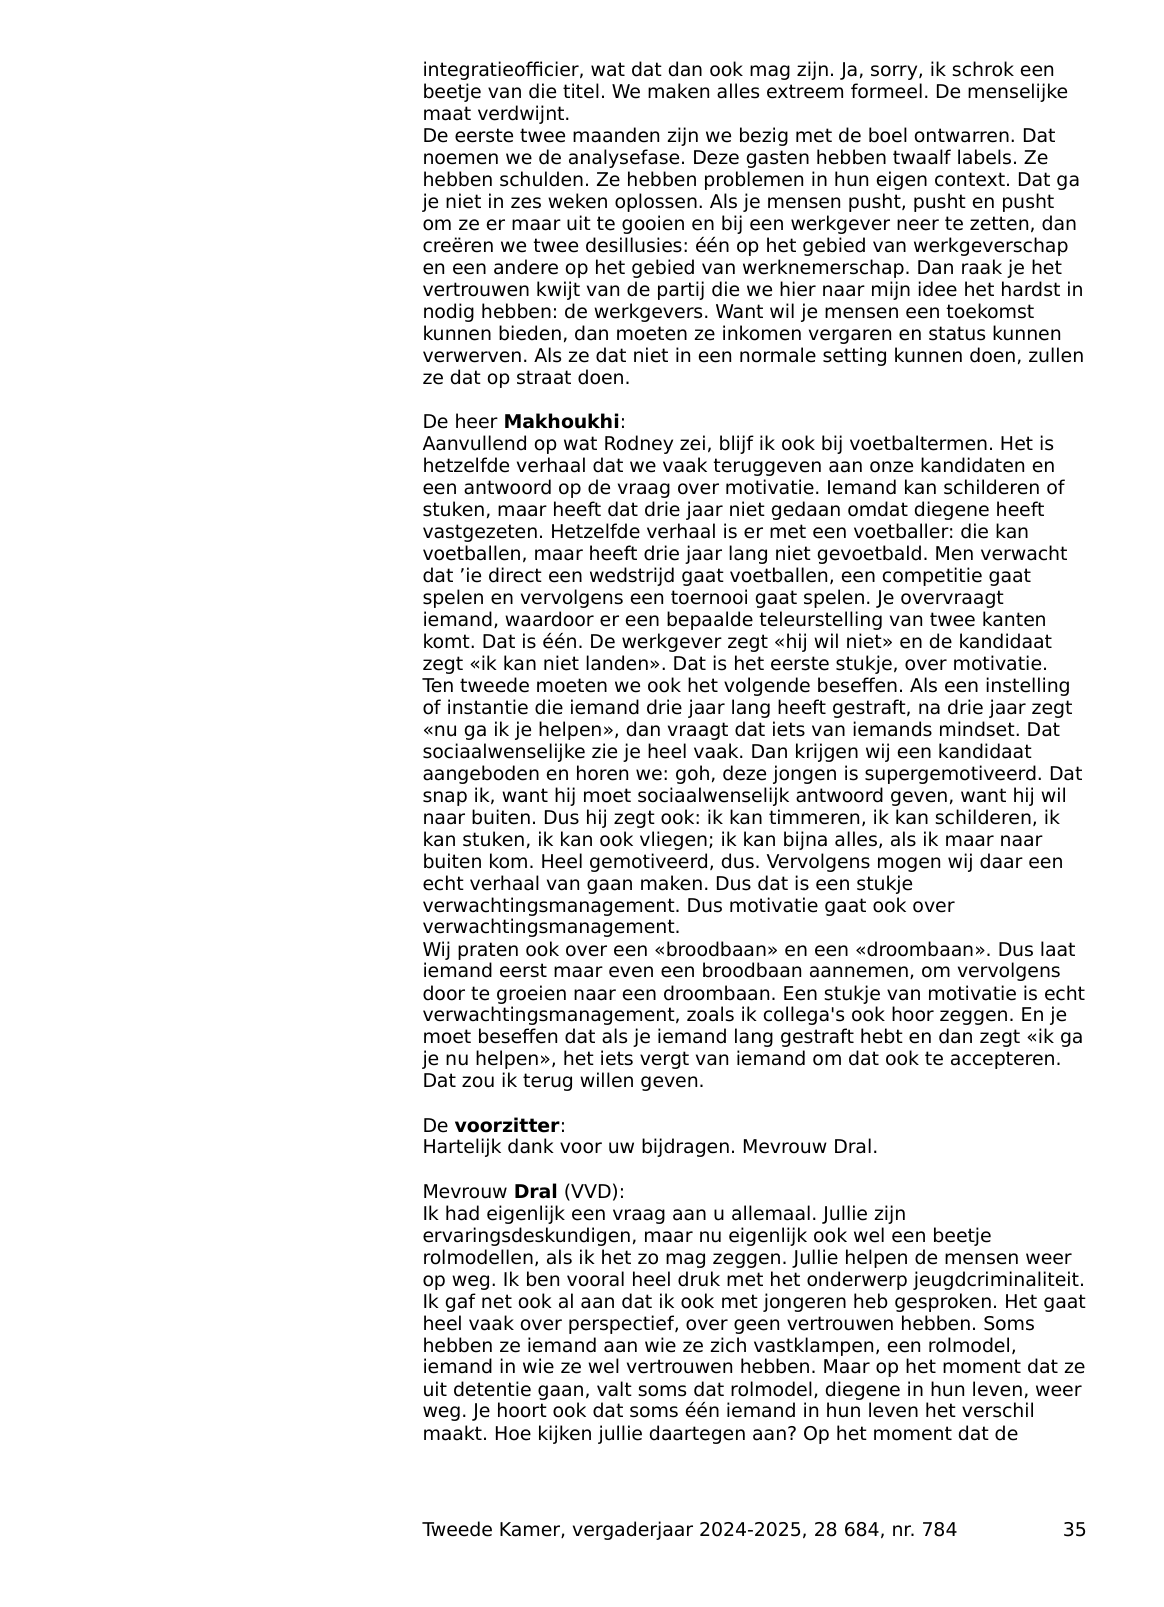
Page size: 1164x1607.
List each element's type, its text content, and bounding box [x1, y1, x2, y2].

text Mevrouw Dral (VVD): [422, 1181, 1087, 1203]
text Wij praten ook over een «broodbaan» en een «droombaan». Dus laat iemand eerst maar even een broodbaan aannemen, om vervolgens door te groeien naar een droombaan. Een stukje van motivatie is echt verwachtingsmanagement, zoals ik collega's ook hoor zeggen. En je moet beseffen dat als je iemand lang gestraft hebt en dan zegt «ik ga je nu helpen», het iets vergt van iemand om dat ook te accepteren. Dat zou ik terug willen geven. [422, 938, 1087, 1092]
text De voorzitter: [422, 1114, 1087, 1136]
text Aanvullend op wat Rodney zei, blijf ik ook bij voetbaltermen. Het is hetzelfde verhaal dat we vaak teruggeven aan onze kandidaten en een antwoord op de vraag over motivatie. Iemand kan schilderen of stuken, maar heeft dat drie jaar niet gedaan omdat diegene heeft vastgezeten. Hetzelfde verhaal is er met een voetballer: die kan voetballen, maar heeft drie jaar lang niet gevoetbald. Men verwacht dat ’ie direct een wedstrijd gaat voetballen, een competitie gaat spelen en vervolgens een toernooi gaat spelen. Je overvraagt iemand, waardoor er een bepaalde teleurstelling van twee kanten komt. Dat is één. De werkgever zegt «hij wil niet» en de kandidaat zegt «ik kan niet landen». Dat is het eerste stukje, over motivatie. [422, 433, 1087, 675]
text Ten tweede moeten we ook het volgende beseffen. Als een instelling of instantie die iemand drie jaar lang heeft gestraft, na drie jaar zegt «nu ga ik je helpen», dan vraagt dat iets van iemands mindset. Dat sociaalwenselijke zie je heel vaak. Dan krijgen wij een kandidaat aangeboden en horen we: goh, deze jongen is supergemotiveerd. Dat snap ik, want hij moet sociaalwenselijk antwoord geven, want hij wil naar buiten. Dus hij zegt ook: ik kan timmeren, ik kan schilderen, ik kan stuken, ik kan ook vliegen; ik kan bijna alles, als ik maar naar buiten kom. Heel gemotiveerd, dus. Vervolgens mogen wij daar een echt verhaal van gaan maken. Dus dat is een stukje verwachtingsmanagement. Dus motivatie gaat ook over verwachtingsmanagement. [422, 675, 1087, 938]
text Ik had eigenlijk een vraag aan u allemaal. Jullie zijn ervaringsdeskundigen, maar nu eigenlijk ook wel een beetje rolmodellen, als ik het zo mag zeggen. Jullie helpen de mensen weer op weg. Ik ben vooral heel druk met het onderwerp jeugdcriminaliteit. Ik gaf net ook al aan dat ik ook met jongeren heb gesproken. Het gaat heel vaak over perspectief, over geen vertrouwen hebben. Soms hebben ze iemand aan wie ze zich vastklampen, een rolmodel, iemand in wie ze wel vertrouwen hebben. Maar op het moment dat ze uit detentie gaan, valt soms dat rolmodel, diegene in hun leven, weer weg. Je hoort ook dat soms één iemand in hun leven het verschil maakt. Hoe kijken jullie daartegen aan? Op het moment dat de [422, 1203, 1087, 1444]
text Hartelijk dank voor uw bijdragen. Mevrouw Dral. [422, 1136, 1087, 1158]
text De heer Makhoukhi: [422, 411, 1087, 433]
text integratieofficier, wat dat dan ook mag zijn. Ja, sorry, ik schrok een beetje van die titel. We maken alles extreem formeel. De menselijke maat verdwijnt. [422, 59, 1087, 125]
text De eerste twee maanden zijn we bezig met de boel ontwarren. Dat noemen we de analysefase. Deze gasten hebben twaalf labels. Ze hebben schulden. Ze hebben problemen in hun eigen context. Dat ga je niet in zes weken oplossen. Als je mensen pusht, pusht en pusht om ze er maar uit te gooien en bij een werkgever neer te zetten, dan creëren we twee desillusies: één op het gebied van werkgeverschap en een andere op het gebied van werknemerschap. Dan raak je het vertrouwen kwijt van de partij die we hier naar mijn idee het hardst in nodig hebben: de werkgevers. Want wil je mensen een toekomst kunnen bieden, dan moeten ze inkomen vergaren en status kunnen verwerven. Als ze dat niet in een normale setting kunnen doen, zullen ze dat op straat doen. [422, 125, 1087, 389]
